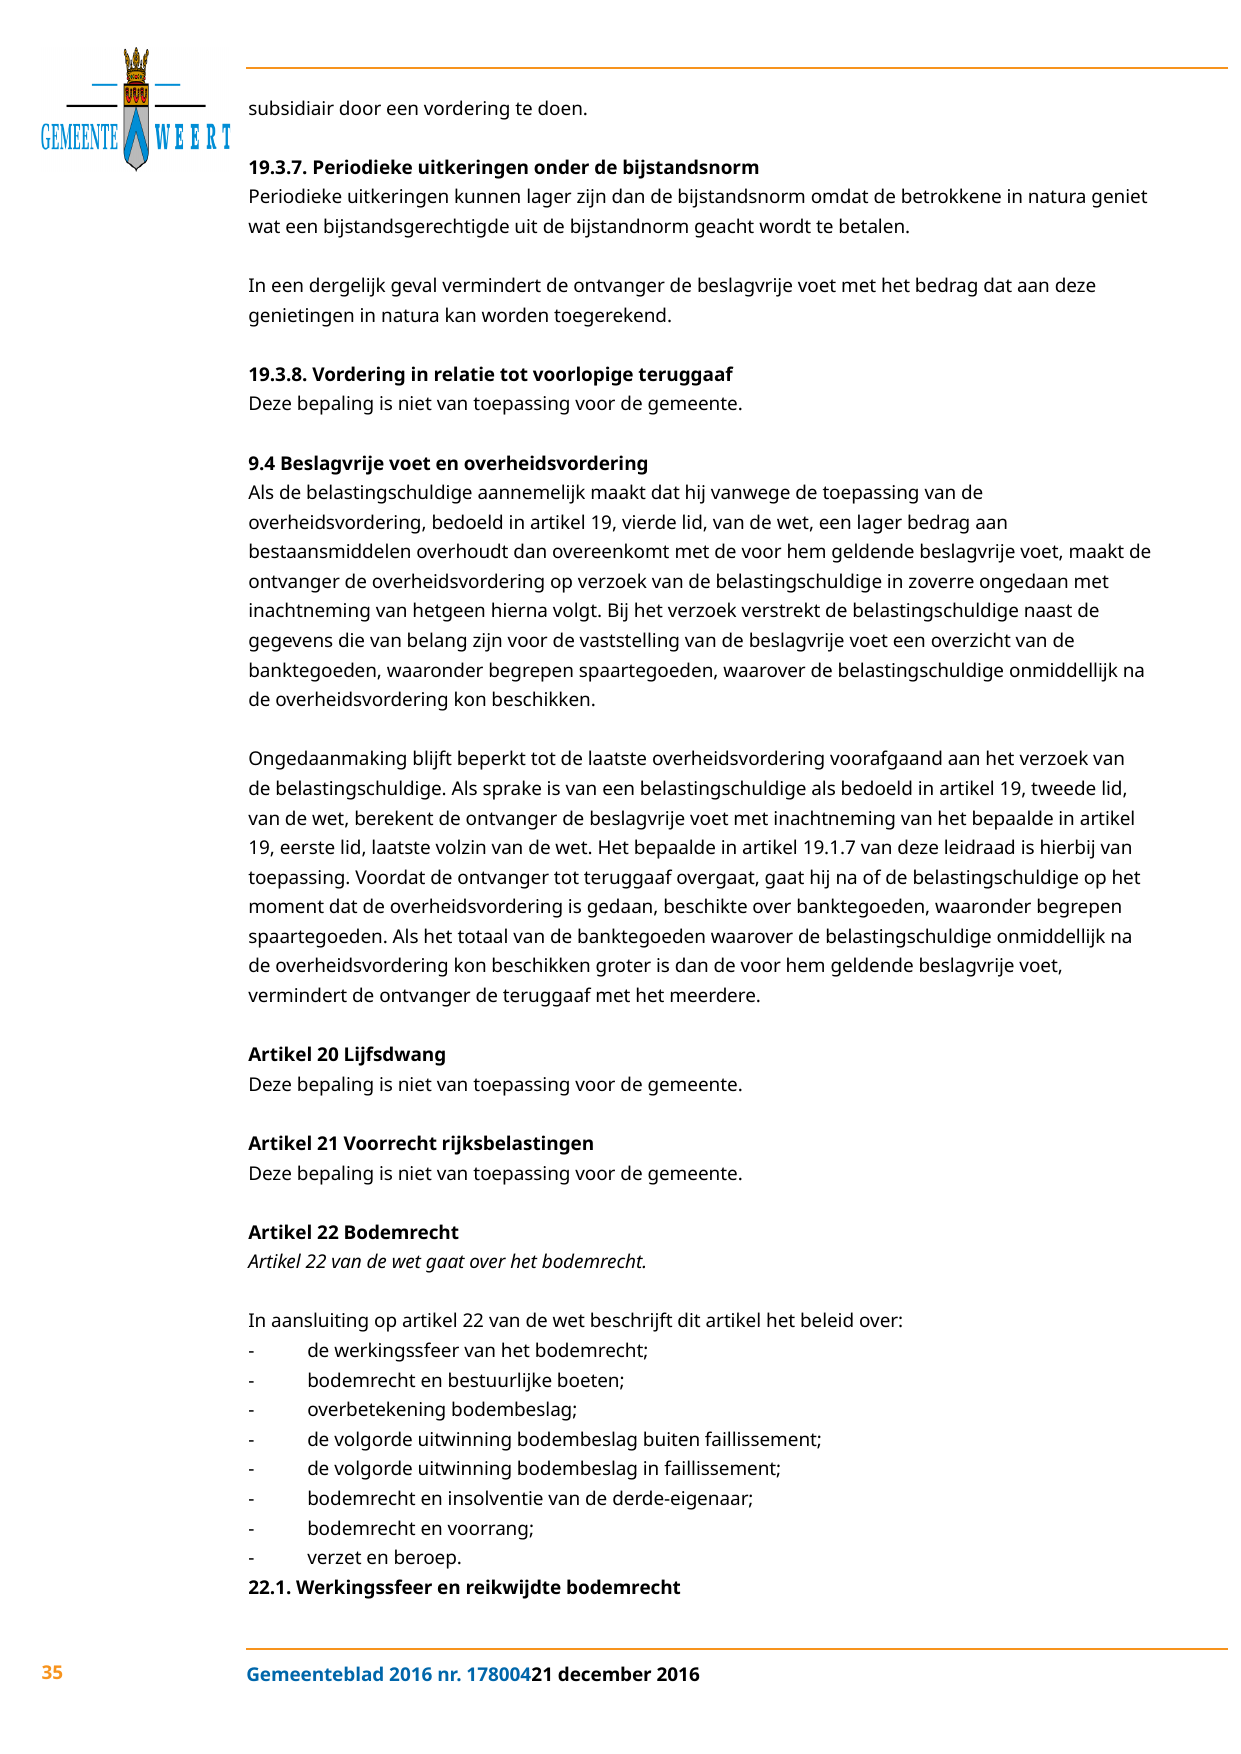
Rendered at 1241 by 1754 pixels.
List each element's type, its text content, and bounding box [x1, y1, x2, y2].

list de volgorde uitwinning bodembeslag buiten faillissement; [248, 1426, 1152, 1452]
text Deze bepaling is niet van toepassing voor de gemeente. [248, 391, 1152, 416]
text Ongedaanmaking blijft beperkt tot de laatste overheidsvordering voorafgaand aan het verzoek van de belastingschuldige. Als sprake is van een belastingschuldige als bedoeld in artikel 19, tweede lid, van de wet, berekent de ontvanger de beslagvrije voet met inachtneming van het bepaalde in artikel 19, eerste lid, laatste volzin van de wet. Het bepaalde in artikel 19.1.7 van deze leidraad is hierbij van toepassing. Voordat de ontvanger tot teruggaaf overgaat, gaat hij na of de belastingschuldige op het moment dat de overheidsvordering is gedaan, beschikte over banktegoeden, waaronder begrepen spaartegoeden. Als het totaal van de banktegoeden waarover de belastingschuldige onmiddellijk na de overheidsvordering kon beschikken groter is dan de voor hem geldende beslagvrije voet, vermindert de ontvanger de teruggaaf met het meerdere. [248, 746, 1152, 1008]
list de volgorde uitwinning bodembeslag in faillissement; [248, 1456, 1152, 1481]
text 9.4 Beslagvrije voet en overheidsvordering [248, 450, 1152, 476]
list bodemrecht en voorrang; [248, 1515, 1152, 1541]
text In aansluiting op artikel 22 van de wet beschrijft dit artikel het beleid over: [248, 1308, 1152, 1333]
text subsidiair door een vordering te doen. [248, 95, 1152, 121]
text Periodieke uitkeringen kunnen lager zijn dan de bijstandsnorm omdat de betrokkene in natura geniet wat een bijstandsgerechtigde uit de bijstandnorm geacht wordt te betalen. [248, 183, 1152, 239]
text Artikel 22 Bodemrecht [248, 1219, 1152, 1245]
text Artikel 21 Voorrecht rijksbelastingen [248, 1130, 1152, 1156]
text Deze bepaling is niet van toepassing voor de gemeente. [248, 1160, 1152, 1186]
text In een dergelijk geval vermindert de ontvanger de beslagvrije voet met het bedrag dat aan deze genietingen in natura kan worden toegerekend. [248, 272, 1152, 328]
text 22.1. Werkingssfeer en reikwijdte bodemrecht [248, 1574, 1152, 1600]
text Artikel 20 Lijfsdwang [248, 1041, 1152, 1067]
list verzet en beroep. [248, 1544, 1152, 1570]
list bodemrecht en bestuurlijke boeten; [248, 1367, 1152, 1393]
list de werkingssfeer van het bodemrecht; [248, 1337, 1152, 1363]
text Deze bepaling is niet van toepassing voor de gemeente. [248, 1071, 1152, 1097]
list bodemrecht en insolventie van de derde-eigenaar; [248, 1485, 1152, 1511]
list overbetekening bodembeslag; [248, 1396, 1152, 1422]
picture [41, 47, 231, 172]
text 19.3.7. Periodieke uitkeringen onder de bijstandsnorm [248, 154, 1152, 180]
text 19.3.8. Vordering in relatie tot voorlopige teruggaaf [248, 361, 1152, 387]
text Als de belastingschuldige aannemelijk maakt dat hij vanwege de toepassing van de overheidsvordering, bedoeld in artikel 19, vierde lid, van de wet, een lager bedrag aan bestaansmiddelen overhoudt dan overeenkomt met de voor hem geldende beslagvrije voet, maakt de ontvanger de overheidsvordering op verzoek van de belastingschuldige in zoverre ongedaan met inachtneming van hetgeen hierna volgt. Bij het verzoek verstrekt de belastingschuldige naast de gegevens die van belang zijn voor de vaststelling van de beslagvrije voet een overzicht van de banktegoeden, waaronder begrepen spaartegoeden, waarover de belastingschuldige onmiddellijk na de overheidsvordering kon beschikken. [248, 479, 1152, 712]
text Artikel 22 van de wet gaat over het bodemrecht. [248, 1248, 1152, 1274]
